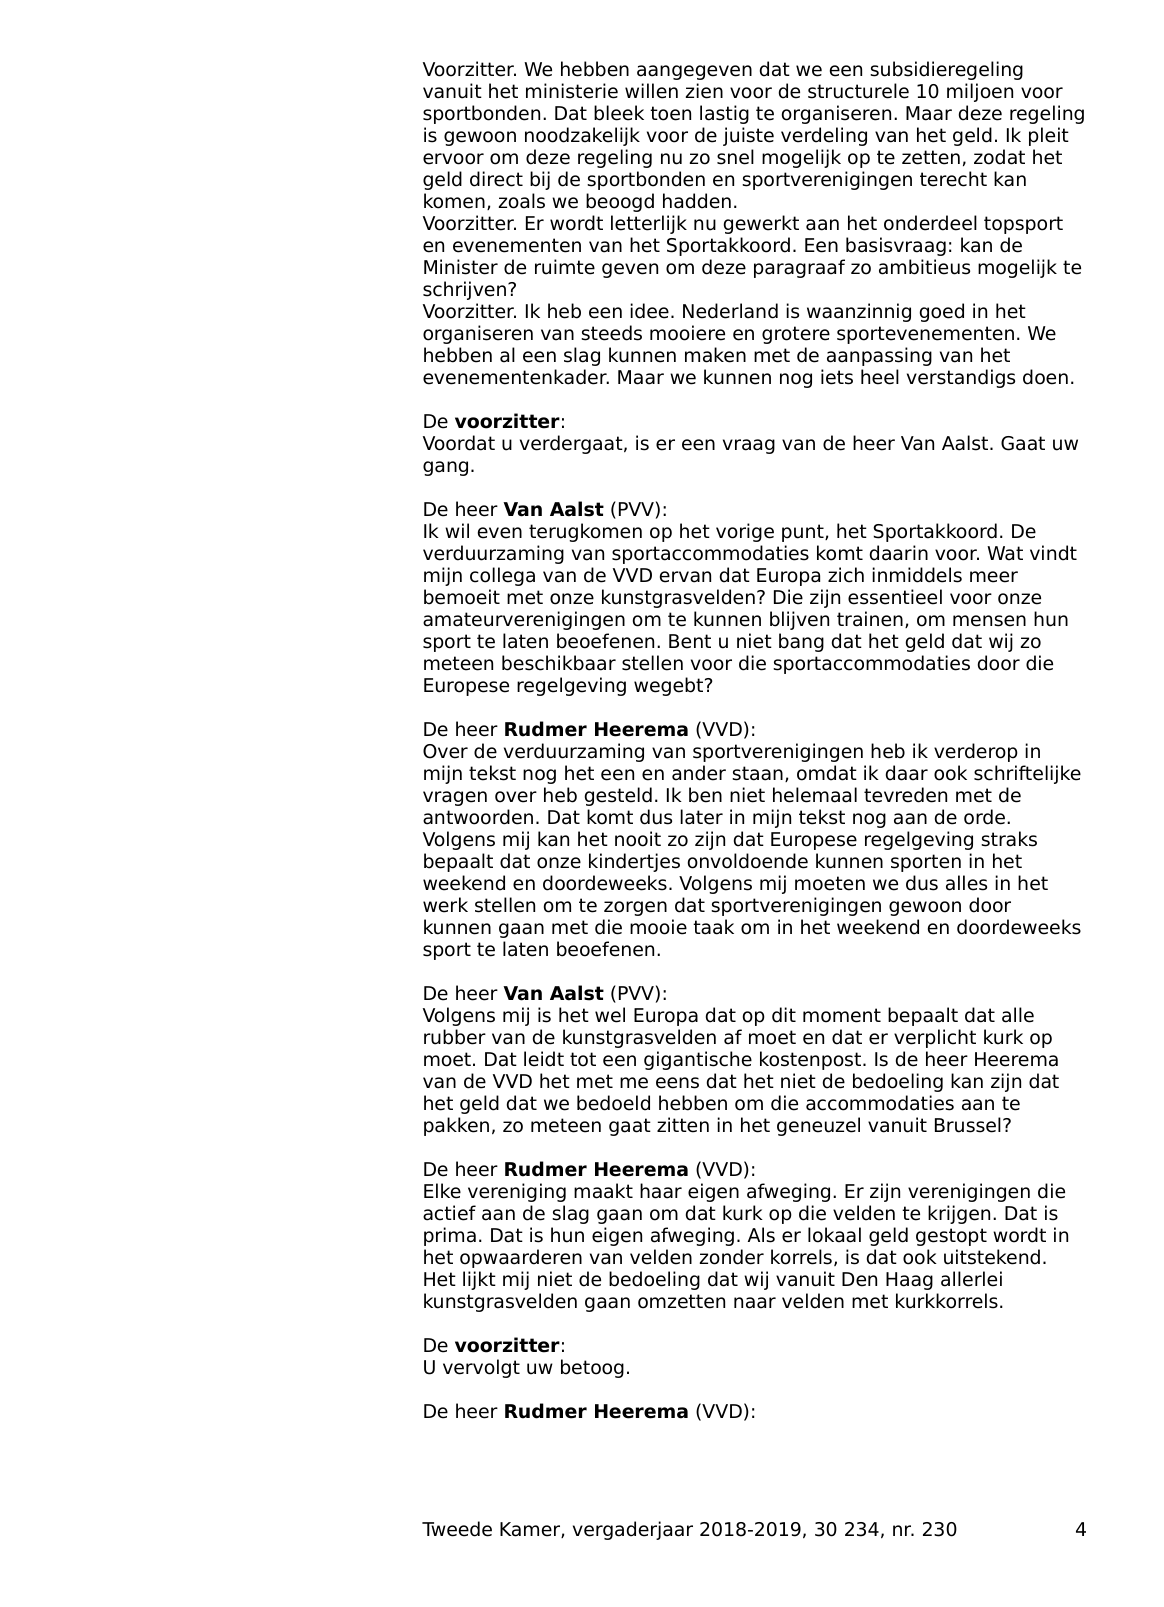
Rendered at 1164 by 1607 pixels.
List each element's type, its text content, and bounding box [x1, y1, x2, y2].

text Elke vereniging maakt haar eigen afweging. Er zijn verenigingen die actief aan de slag gaan om dat kurk op die velden te krijgen. Dat is prima. Dat is hun eigen afweging. Als er lokaal geld gestopt wordt in het opwaarderen van velden zonder korrels, is dat ook uitstekend. Het lijkt mij niet de bedoeling dat wij vanuit Den Haag allerlei kunstgrasvelden gaan omzetten naar velden met kurkkorrels. [422, 1181, 1087, 1313]
text De heer Van Aalst (PVV): [422, 499, 1087, 521]
text Voorzitter. Ik heb een idee. Nederland is waanzinnig goed in het organiseren van steeds mooiere en grotere sportevenementen. We hebben al een slag kunnen maken met de aanpassing van het evenementenkader. Maar we kunnen nog iets heel verstandigs doen. [422, 301, 1087, 389]
text De heer Rudmer Heerema (VVD): [422, 719, 1087, 741]
text De voorzitter: [422, 1335, 1087, 1357]
text Voordat u verdergaat, is er een vraag van de heer Van Aalst. Gaat uw gang. [422, 433, 1087, 477]
text De heer Rudmer Heerema (VVD): [422, 1401, 1087, 1423]
text Voorzitter. Er wordt letterlijk nu gewerkt aan het onderdeel topsport en evenementen van het Sportakkoord. Een basisvraag: kan de Minister de ruimte geven om deze paragraaf zo ambitieus mogelijk te schrijven? [422, 213, 1087, 301]
text De heer Rudmer Heerema (VVD): [422, 1159, 1087, 1181]
text Over de verduurzaming van sportverenigingen heb ik verderop in mijn tekst nog het een en ander staan, omdat ik daar ook schriftelijke vragen over heb gesteld. Ik ben niet helemaal tevreden met de antwoorden. Dat komt dus later in mijn tekst nog aan de orde. Volgens mij kan het nooit zo zijn dat Europese regelgeving straks bepaalt dat onze kindertjes onvoldoende kunnen sporten in het weekend en doordeweeks. Volgens mij moeten we dus alles in het werk stellen om te zorgen dat sportverenigingen gewoon door kunnen gaan met die mooie taak om in het weekend en doordeweeks sport te laten beoefenen. [422, 741, 1087, 961]
text Volgens mij is het wel Europa dat op dit moment bepaalt dat alle rubber van de kunstgrasvelden af moet en dat er verplicht kurk op moet. Dat leidt tot een gigantische kostenpost. Is de heer Heerema van de VVD het met me eens dat het niet de bedoeling kan zijn dat het geld dat we bedoeld hebben om die accommodaties aan te pakken, zo meteen gaat zitten in het geneuzel vanuit Brussel? [422, 1005, 1087, 1137]
text De heer Van Aalst (PVV): [422, 983, 1087, 1005]
text Ik wil even terugkomen op het vorige punt, het Sportakkoord. De verduurzaming van sportaccommodaties komt daarin voor. Wat vindt mijn collega van de VVD ervan dat Europa zich inmiddels meer bemoeit met onze kunstgrasvelden? Die zijn essentieel voor onze amateurverenigingen om te kunnen blijven trainen, om mensen hun sport te laten beoefenen. Bent u niet bang dat het geld dat wij zo meteen beschikbaar stellen voor die sportaccommodaties door die Europese regelgeving wegebt? [422, 521, 1087, 697]
text De voorzitter: [422, 411, 1087, 433]
text Voorzitter. We hebben aangegeven dat we een subsidieregeling vanuit het ministerie willen zien voor de structurele 10 miljoen voor sportbonden. Dat bleek toen lastig te organiseren. Maar deze regeling is gewoon noodzakelijk voor de juiste verdeling van het geld. Ik pleit ervoor om deze regeling nu zo snel mogelijk op te zetten, zodat het geld direct bij de sportbonden en sportverenigingen terecht kan komen, zoals we beoogd hadden. [422, 59, 1087, 213]
text U vervolgt uw betoog. [422, 1357, 1087, 1379]
